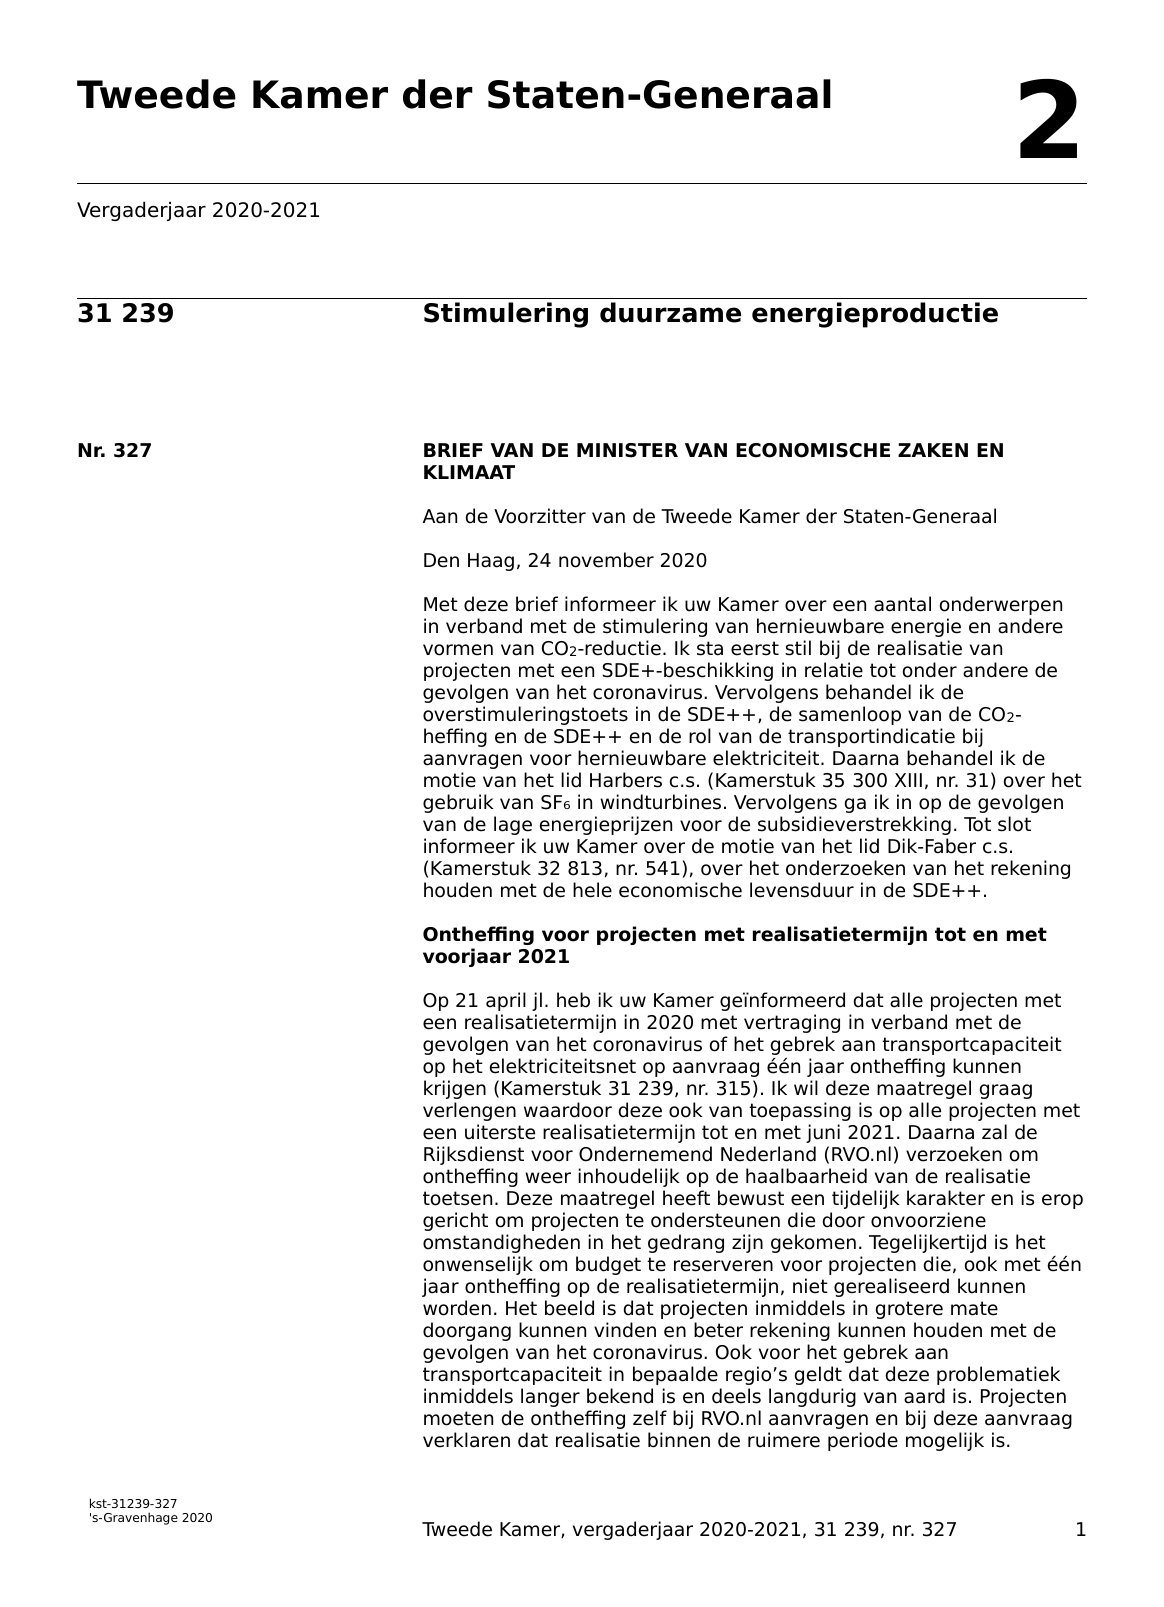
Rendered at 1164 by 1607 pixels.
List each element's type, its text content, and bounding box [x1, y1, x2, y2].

text Den Haag, 24 november 2020 [422, 550, 1087, 572]
text Aan de Voorzitter van de Tweede Kamer der Staten-Generaal [422, 506, 1087, 528]
subtitle Nr. 327 BRIEF VAN DE MINISTER VAN ECONOMISCHE ZAKEN EN KLIMAAT [77, 440, 1087, 484]
table_cell Vergaderjaar 2020-2021 [77, 184, 1087, 298]
table_header Tweede Kamer der Staten-Generaal [77, 59, 886, 183]
text 's-Gravenhage 2020 [88, 1511, 323, 1525]
subtitle Ontheffing voor projecten met realisatietermijn tot en met voorjaar 2021 [422, 924, 1087, 968]
text Met deze brief informeer ik uw Kamer over een aantal onderwerpen in verband met de stimulering van hernieuwbare energie en andere vormen van CO2-reductie. Ik sta eerst stil bij de realisatie van projecten met een SDE+-beschikking in relatie tot onder andere de gevolgen van het coronavirus. Vervolgens behandel ik de overstimuleringstoets in de SDE++, de samenloop van de CO2-heffing en de SDE++ en de rol van de transportindicatie bij aanvragen voor hernieuwbare elektriciteit. Daarna behandel ik de motie van het lid Harbers c.s. (Kamerstuk 35 300 XIII, nr. 31) over het gebruik van SF₆ in windturbines. Vervolgens ga ik in op de gevolgen van de lage energieprijzen voor de subsidieverstrekking. Tot slot informeer ik uw Kamer over de motie van het lid Dik-Faber c.s. (Kamerstuk 32 813, nr. 541), over het onderzoeken van het rekening houden met de hele economische levensduur in de SDE++. [422, 594, 1087, 902]
table_header 2 [886, 59, 1087, 183]
text kst-31239-327 [88, 1497, 323, 1511]
subtitle 31 239 Stimulering duurzame energieproductie [77, 299, 1087, 329]
text Op 21 april jl. heb ik uw Kamer geïnformeerd dat alle projecten met een realisatietermijn in 2020 met vertraging in verband met de gevolgen van het coronavirus of het gebrek aan transportcapaciteit op het elektriciteitsnet op aanvraag één jaar ontheffing kunnen krijgen (Kamerstuk 31 239, nr. 315). Ik wil deze maatregel graag verlengen waardoor deze ook van toepassing is op alle projecten met een uiterste realisatietermijn tot en met juni 2021. Daarna zal de Rijksdienst voor Ondernemend Nederland (RVO.nl) verzoeken om ontheffing weer inhoudelijk op de haalbaarheid van de realisatie toetsen. Deze maatregel heeft bewust een tijdelijk karakter en is erop gericht om projecten te ondersteunen die door onvoorziene omstandigheden in het gedrang zijn gekomen. Tegelijkertijd is het onwenselijk om budget te reserveren voor projecten die, ook met één jaar ontheffing op de realisatietermijn, niet gerealiseerd kunnen worden. Het beeld is dat projecten inmiddels in grotere mate doorgang kunnen vinden en beter rekening kunnen houden met de gevolgen van het coronavirus. Ook voor het gebrek aan transportcapaciteit in bepaalde regio’s geldt dat deze problematiek inmiddels langer bekend is en deels langdurig van aard is. Projecten moeten de ontheffing zelf bij RVO.nl aanvragen en bij deze aanvraag verklaren dat realisatie binnen de ruimere periode mogelijk is. [422, 990, 1087, 1452]
